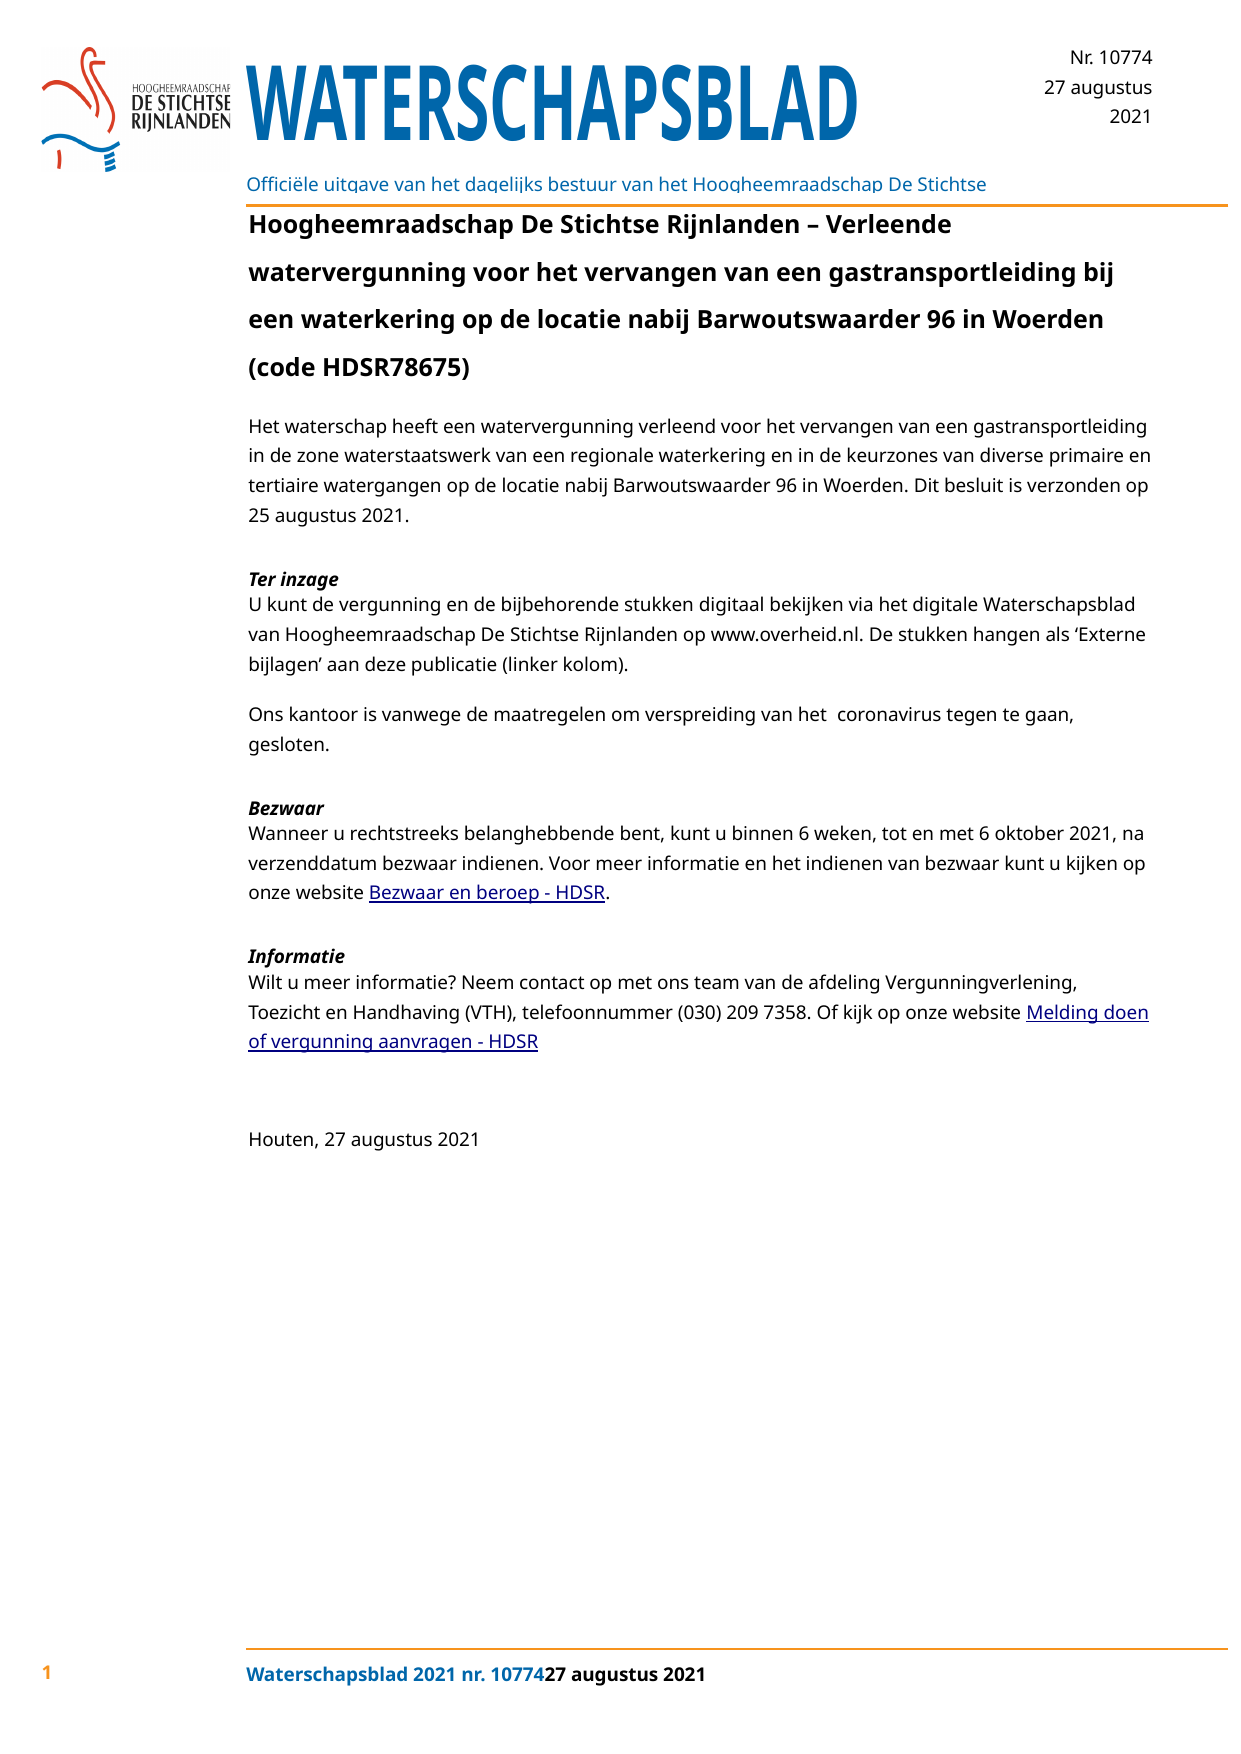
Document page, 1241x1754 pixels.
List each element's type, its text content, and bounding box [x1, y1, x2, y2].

text Het waterschap heeft een watervergunning verleend voor het vervangen van een gastransportleiding in de zone waterstaatswerk van een regionale waterkering en in de keurzones van diverse primaire en tertiaire watergangen op de locatie nabij Barwoutswaarder 96 in Woerden. Dit besluit is verzonden op 25 augustus 2021. [248, 413, 1152, 528]
text Wilt u meer informatie? Neem contact op met ons team van de afdeling Vergunningverlening, Toezicht en Handhaving (VTH), telefoonnummer (030) 209 7358. Of kijk op onze website Melding doen of vergunning aanvragen - HDSR [248, 969, 1152, 1054]
text Hoogheemraadschap De Stichtse Rijnlanden – Verleende watervergunning voor het vervangen van een gastransportleiding bij een waterkering op de locatie nabij Barwoutswaarder 96 in Woerden (code HDSR78675) [248, 207, 1152, 384]
text Ons kantoor is vanwege de maatregelen om verspreiding van het coronavirus tegen te gaan, gesloten. [248, 701, 1152, 756]
text Informatie [248, 943, 1152, 969]
text Wanneer u rechtstreeks belanghebbende bent, kunt u binnen 6 weken, tot en met 6 oktober 2021, na verzenddatum bezwaar indienen. Voor meer informatie en het indienen van bezwaar kunt u kijken op onze website Bezwaar en beroep - HDSR. [248, 820, 1152, 905]
text Bezwaar [248, 795, 1152, 820]
text Ter inzage [248, 566, 1152, 592]
text U kunt de vergunning en de bijbehorende stukken digitaal bekijken via het digitale Waterschapsblad van Hoogheemraadschap De Stichtse Rijnlanden op www.overheid.nl. De stukken hangen als ‘Externe bijlagen’ aan deze publicatie (linker kolom). [248, 592, 1152, 676]
picture [41, 47, 231, 172]
text Houten, 27 augustus 2021 [248, 1127, 1152, 1152]
